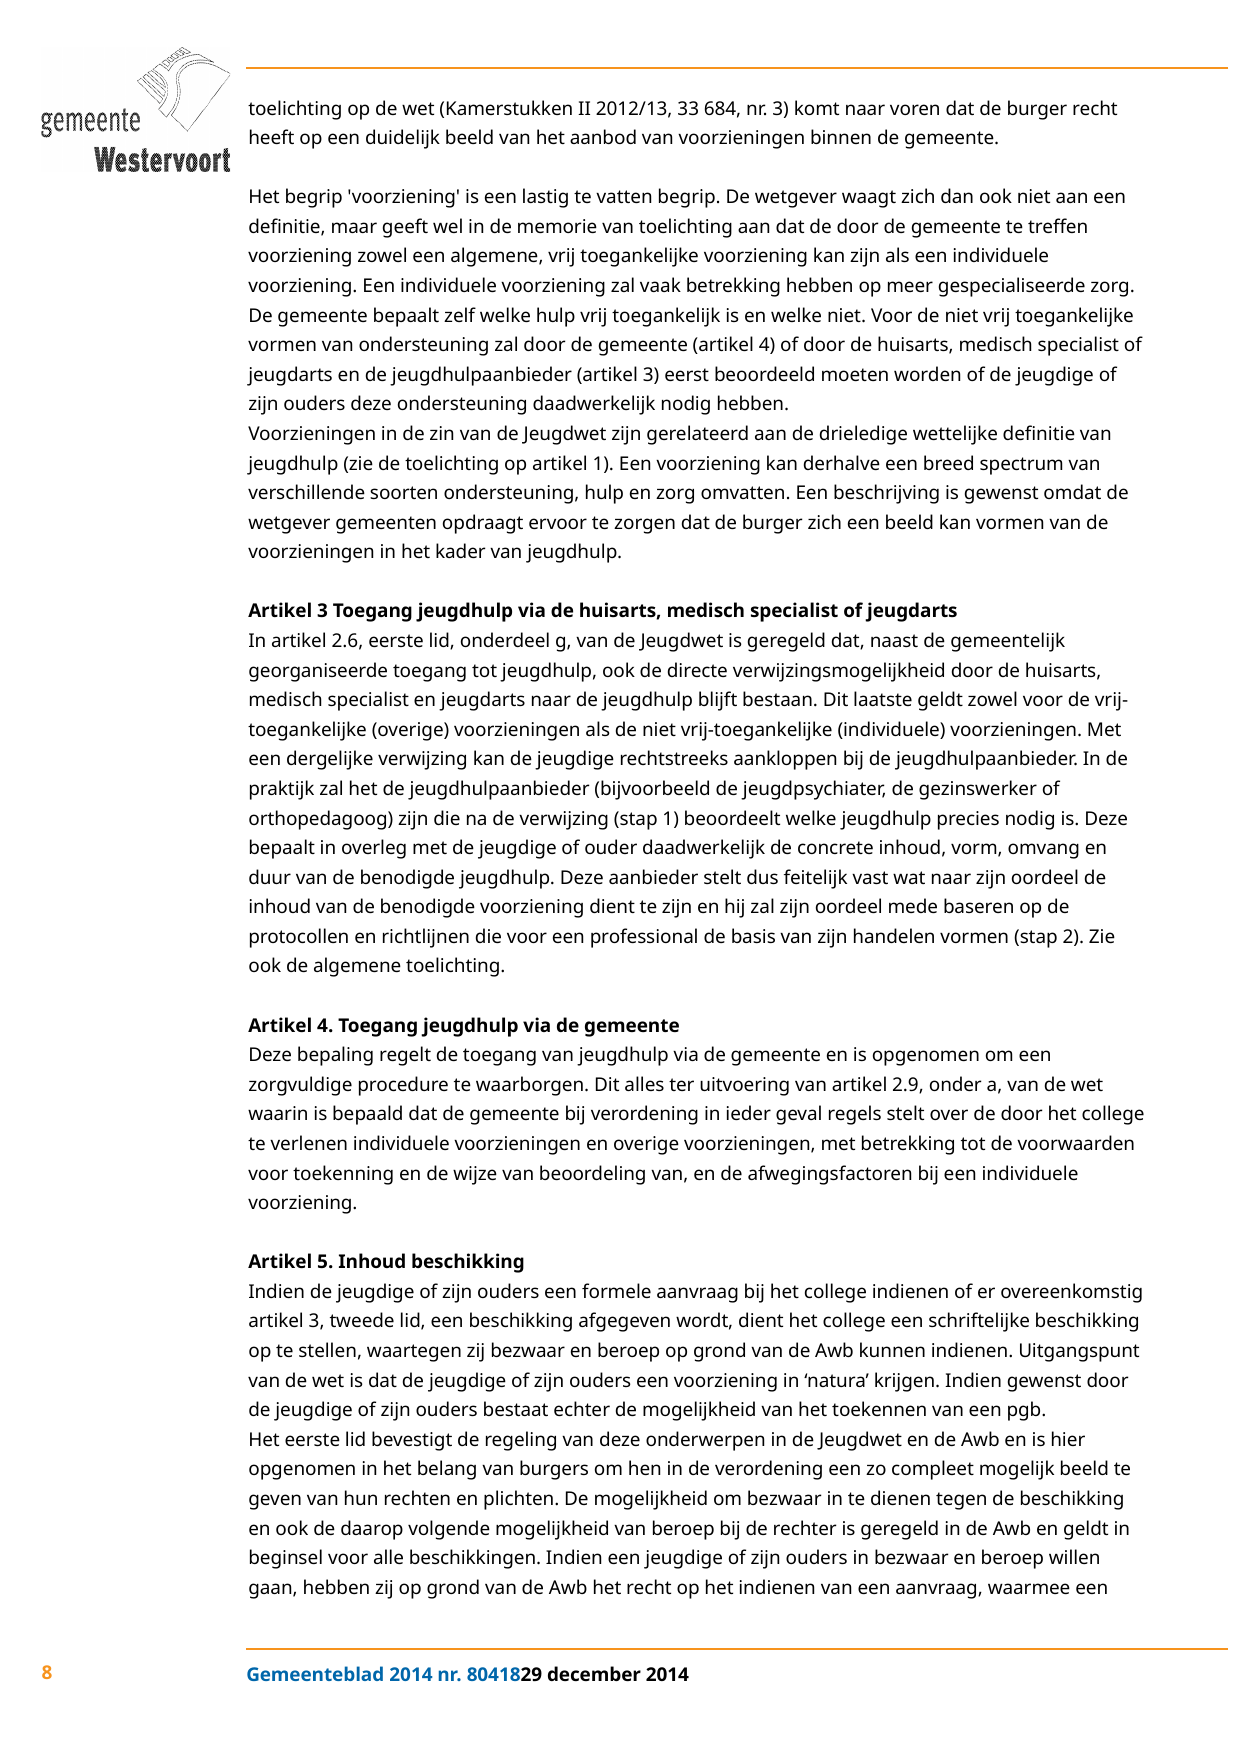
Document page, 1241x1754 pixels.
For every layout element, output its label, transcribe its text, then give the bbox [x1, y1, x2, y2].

picture [41, 47, 231, 172]
text Artikel 5. Inhoud beschikking [248, 1248, 1152, 1274]
text Voorzieningen in de zin van de Jeugdwet zijn gerelateerd aan de drieledige wettelijke definitie van jeugdhulp (zie de toelichting op artikel 1). Een voorziening kan derhalve een breed spectrum van verschillende soorten ondersteuning, hulp en zorg omvatten. Een beschrijving is gewenst omdat de wetgever gemeenten opdraagt ervoor te zorgen dat de burger zich een beeld kan vormen van de voorzieningen in het kader van jeugdhulp. [248, 420, 1152, 564]
text Artikel 4. Toegang jeugdhulp via de gemeente [248, 1012, 1152, 1038]
text Artikel 3 Toegang jeugdhulp via de huisarts, medisch specialist of jeugdarts [248, 598, 1152, 623]
text Het begrip 'voorziening' is een lastig te vatten begrip. De wetgever waagt zich dan ook niet aan een definitie, maar geeft wel in de memorie van toelichting aan dat de door de gemeente te treffen voorziening zowel een algemene, vrij toegankelijke voorziening kan zijn als een individuele voorziening. Een individuele voorziening zal vaak betrekking hebben op meer gespecialiseerde zorg. De gemeente bepaalt zelf welke hulp vrij toegankelijk is en welke niet. Voor de niet vrij toegankelijke vormen van ondersteuning zal door de gemeente (artikel 4) of door de huisarts, medisch specialist of jeugdarts en de jeugdhulpaanbieder (artikel 3) eerst beoordeeld moeten worden of de jeugdige of zijn ouders deze ondersteuning daadwerkelijk nodig hebben. [248, 183, 1152, 416]
text Indien de jeugdige of zijn ouders een formele aanvraag bij het college indienen of er overeenkomstig artikel 3, tweede lid, een beschikking afgegeven wordt, dient het college een schriftelijke beschikking op te stellen, waartegen zij bezwaar en beroep op grond van de Awb kunnen indienen. Uitgangspunt van de wet is dat de jeugdige of zijn ouders een voorziening in ‘natura’ krijgen. Indien gewenst door de jeugdige of zijn ouders bestaat echter de mogelijkheid van het toekennen van een pgb. [248, 1278, 1152, 1422]
text Deze bepaling regelt de toegang van jeugdhulp via de gemeente en is opgenomen om een zorgvuldige procedure te waarborgen. Dit alles ter uitvoering van artikel 2.9, onder a, van de wet waarin is bepaald dat de gemeente bij verordening in ieder geval regels stelt over de door het college te verlenen individuele voorzieningen en overige voorzieningen, met betrekking tot de voorwaarden voor toekenning en de wijze van beoordeling van, en de afwegingsfactoren bij een individuele voorziening. [248, 1041, 1152, 1215]
text toelichting op de wet (Kamerstukken II 2012/13, 33 684, nr. 3) komt naar voren dat de burger recht heeft op een duidelijk beeld van het aanbod van voorzieningen binnen de gemeente. [248, 95, 1152, 150]
text In artikel 2.6, eerste lid, onderdeel g, van de Jeugdwet is geregeld dat, naast de gemeentelijk georganiseerde toegang tot jeugdhulp, ook de directe verwijzingsmogelijkheid door de huisarts, medisch specialist en jeugdarts naar de jeugdhulp blijft bestaan. Dit laatste geldt zowel voor de vrij-toegankelijke (overige) voorzieningen als de niet vrij-toegankelijke (individuele) voorzieningen. Met een dergelijke verwijzing kan de jeugdige rechtstreeks aankloppen bij de jeugdhulpaanbieder. In de praktijk zal het de jeugdhulpaanbieder (bijvoorbeeld de jeugdpsychiater, de gezinswerker of orthopedagoog) zijn die na de verwijzing (stap 1) beoordeelt welke jeugdhulp precies nodig is. Deze bepaalt in overleg met de jeugdige of ouder daadwerkelijk de concrete inhoud, vorm, omvang en duur van de benodigde jeugdhulp. Deze aanbieder stelt dus feitelijk vast wat naar zijn oordeel de inhoud van de benodigde voorziening dient te zijn en hij zal zijn oordeel mede baseren op de protocollen en richtlijnen die voor een professional de basis van zijn handelen vormen (stap 2). Zie ook de algemene toelichting. [248, 627, 1152, 978]
text Het eerste lid bevestigt de regeling van deze onderwerpen in de Jeugdwet en de Awb en is hier opgenomen in het belang van burgers om hen in de verordening een zo compleet mogelijk beeld te geven van hun rechten en plichten. De mogelijkheid om bezwaar in te dienen tegen de beschikking en ook de daarop volgende mogelijkheid van beroep bij de rechter is geregeld in de Awb en geldt in beginsel voor alle beschikkingen. Indien een jeugdige of zijn ouders in bezwaar en beroep willen gaan, hebben zij op grond van de Awb het recht op het indienen van een aanvraag, waarmee een [248, 1426, 1152, 1600]
